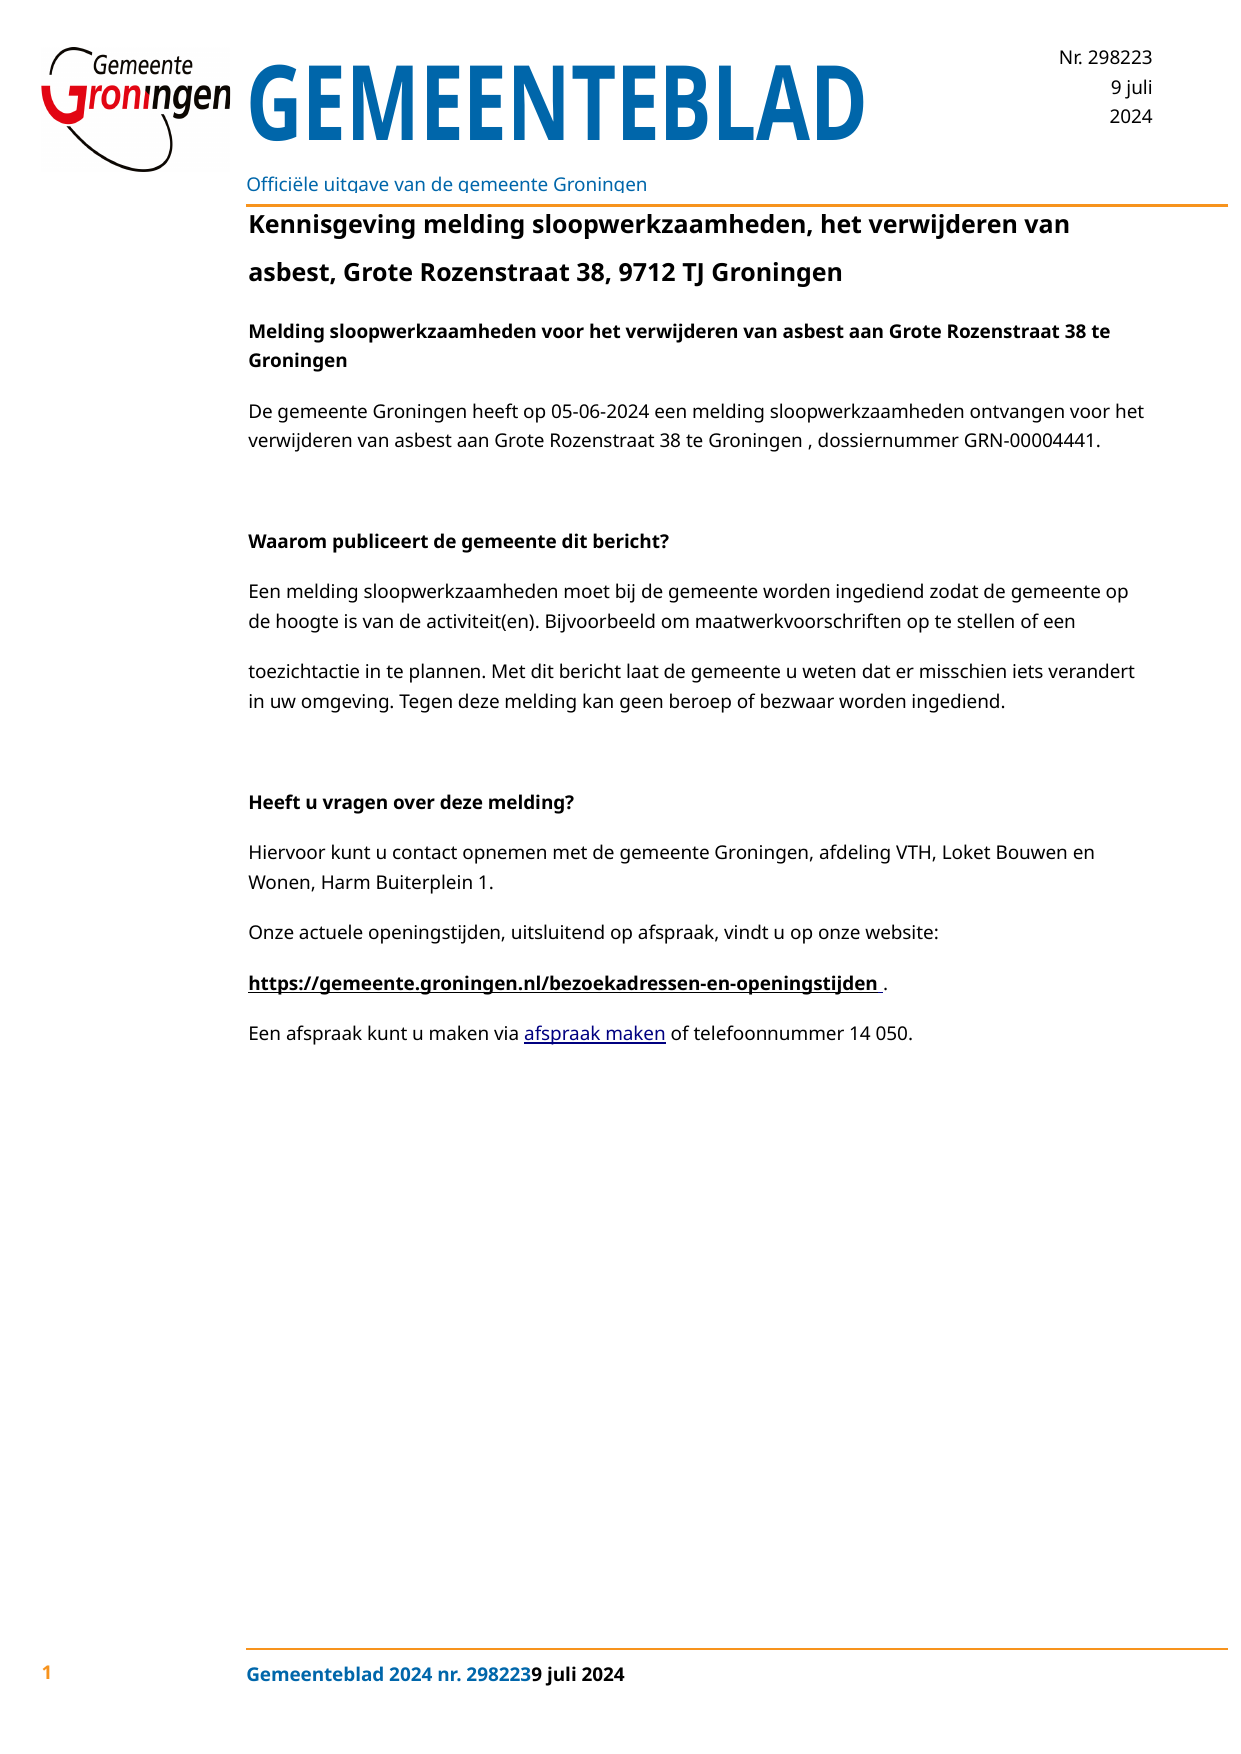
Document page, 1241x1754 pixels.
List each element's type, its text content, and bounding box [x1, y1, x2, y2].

text Heeft u vragen over deze melding? [248, 789, 1152, 815]
text Een afspraak kunt u maken via afspraak maken of telefoonnummer 14 050. [248, 1020, 1152, 1046]
picture [41, 47, 231, 172]
text Een melding sloopwerkzaamheden moet bij de gemeente worden ingediend zodat de gemeente op de hoogte is van de activiteit(en). Bijvoorbeeld om maatwerkvoorschriften op te stellen of een [248, 579, 1152, 634]
text Waarom publiceert de gemeente dit bericht? [248, 528, 1152, 554]
text Onze actuele openingstijden, uitsluitend op afspraak, vindt u op onze website: [248, 919, 1152, 945]
text https://gemeente.groningen.nl/bezoekadressen-en-openingstijden . [248, 970, 1152, 996]
text Kennisgeving melding sloopwerkzaamheden, het verwijderen van asbest, Grote Rozenstraat 38, 9712 TJ Groningen [248, 207, 1152, 288]
text toezichtactie in te plannen. Met dit bericht laat de gemeente u weten dat er misschien iets verandert in uw omgeving. Tegen deze melding kan geen beroep of bezwaar worden ingediend. [248, 659, 1152, 714]
text Melding sloopwerkzaamheden voor het verwijderen van asbest aan Grote Rozenstraat 38 te Groningen [248, 318, 1152, 373]
text Hiervoor kunt u contact opnemen met de gemeente Groningen, afdeling VTH, Loket Bouwen en Wonen, Harm Buiterplein 1. [248, 839, 1152, 895]
text De gemeente Groningen heeft op 05-06-2024 een melding sloopwerkzaamheden ontvangen voor het verwijderen van asbest aan Grote Rozenstraat 38 te Groningen , dossiernummer GRN-00004441. [248, 398, 1152, 453]
